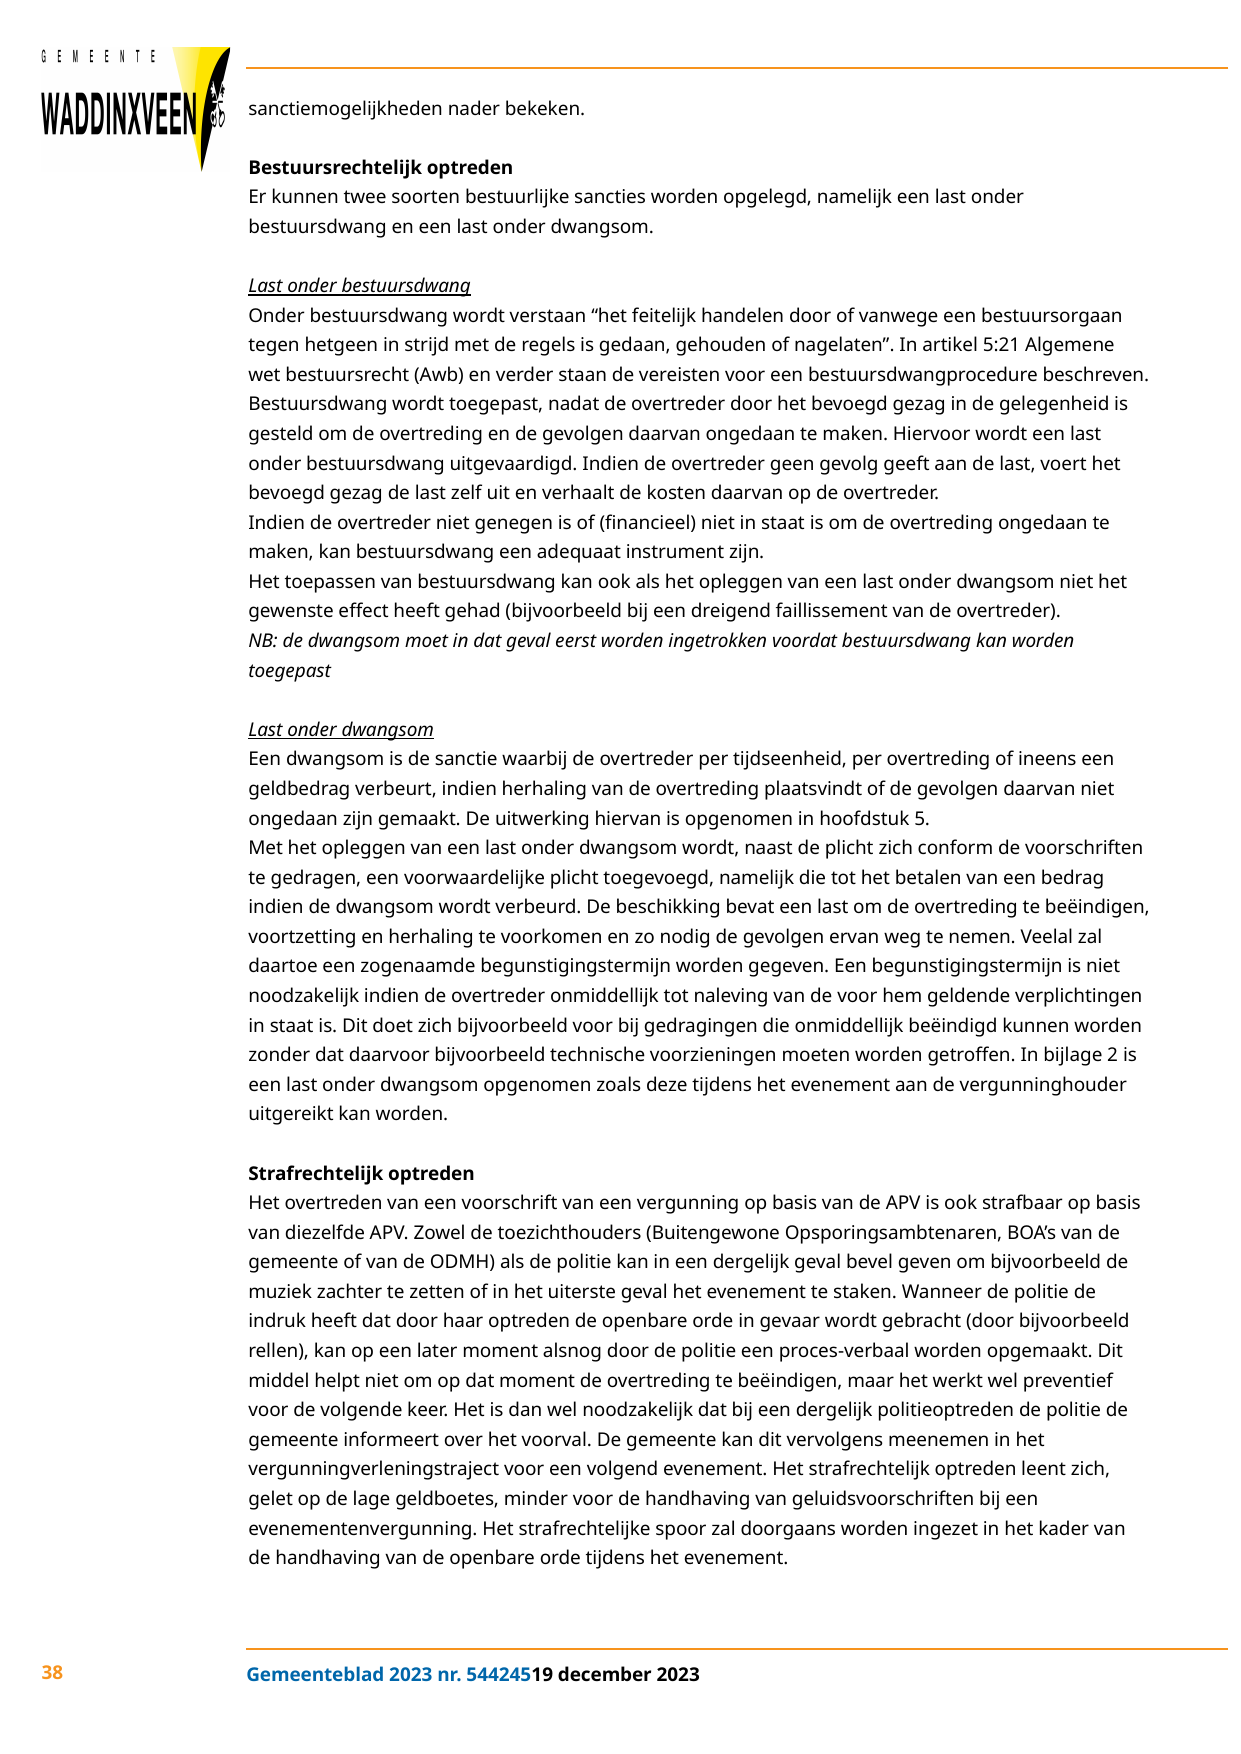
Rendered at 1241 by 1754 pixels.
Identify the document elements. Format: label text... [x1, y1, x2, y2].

text Onder bestuursdwang wordt verstaan “het feitelijk handelen door of vanwege een bestuursorgaan tegen hetgeen in strijd met de regels is gedaan, gehouden of nagelaten”. In artikel 5:21 Algemene wet bestuursrecht (Awb) en verder staan de vereisten voor een bestuursdwangprocedure beschreven. [248, 302, 1152, 387]
text Strafrechtelijk optreden [248, 1160, 1152, 1186]
text Bestuursdwang wordt toegepast, nadat de overtreder door het bevoegd gezag in de gelegenheid is gesteld om de overtreding en de gevolgen daarvan ongedaan te maken. Hiervoor wordt een last onder bestuursdwang uitgevaardigd. Indien de overtreder geen gevolg geeft aan de last, voert het bevoegd gezag de last zelf uit en verhaalt de kosten daarvan op de overtreder. [248, 391, 1152, 505]
text Met het opleggen van een last onder dwangsom wordt, naast de plicht zich conform de voorschriften te gedragen, een voorwaardelijke plicht toegevoegd, namelijk die tot het betalen van een bedrag indien de dwangsom wordt verbeurd. De beschikking bevat een last om de overtreding te beëindigen, voortzetting en herhaling te voorkomen en zo nodig de gevolgen ervan weg te nemen. Veelal zal daartoe een zogenaamde begunstigingstermijn worden gegeven. Een begunstigingstermijn is niet noodzakelijk indien de overtreder onmiddellijk tot naleving van de voor hem geldende verplichtingen in staat is. Dit doet zich bijvoorbeeld voor bij gedragingen die onmiddellijk beëindigd kunnen worden zonder dat daarvoor bijvoorbeeld technische voorzieningen moeten worden getroffen. In bijlage 2 is een last onder dwangsom opgenomen zoals deze tijdens het evenement aan de vergunninghouder uitgereikt kan worden. [248, 834, 1152, 1126]
text NB: de dwangsom moet in dat geval eerst worden ingetrokken voordat bestuursdwang kan worden toegepast [248, 627, 1152, 683]
text Last onder bestuursdwang [248, 272, 1152, 298]
text Het overtreden van een voorschrift van een vergunning op basis van de APV is ook strafbaar op basis van diezelfde APV. Zowel de toezichthouders (Buitengewone Opsporingsambtenaren, BOA’s van de gemeente of van de ODMH) als de politie kan in een dergelijk geval bevel geven om bijvoorbeeld de muziek zachter te zetten of in het uiterste geval het evenement te staken. Wanneer de politie de indruk heeft dat door haar optreden de openbare orde in gevaar wordt gebracht (door bijvoorbeeld rellen), kan op een later moment alsnog door de politie een proces-verbaal worden opgemaakt. Dit middel helpt niet om op dat moment de overtreding te beëindigen, maar het werkt wel preventief voor de volgende keer. Het is dan wel noodzakelijk dat bij een dergelijk politieoptreden de politie de gemeente informeert over het voorval. De gemeente kan dit vervolgens meenemen in het vergunningverleningstraject voor een volgend evenement. Het strafrechtelijk optreden leent zich, gelet op de lage geldboetes, minder voor de handhaving van geluidsvoorschriften bij een evenementenvergunning. Het strafrechtelijke spoor zal doorgaans worden ingezet in het kader van de handhaving van de openbare orde tijdens het evenement. [248, 1189, 1152, 1570]
text Het toepassen van bestuursdwang kan ook als het opleggen van een last onder dwangsom niet het gewenste effect heeft gehad (bijvoorbeeld bij een dreigend faillissement van de overtreder). [248, 568, 1152, 623]
picture [41, 47, 231, 172]
text sanctiemogelijkheden nader bekeken. [248, 95, 1152, 121]
text Een dwangsom is de sanctie waarbij de overtreder per tijdseenheid, per overtreding of ineens een geldbedrag verbeurt, indien herhaling van de overtreding plaatsvindt of de gevolgen daarvan niet ongedaan zijn gemaakt. De uitwerking hiervan is opgenomen in hoofdstuk 5. [248, 746, 1152, 831]
text Er kunnen twee soorten bestuurlijke sancties worden opgelegd, namelijk een last onder bestuursdwang en een last onder dwangsom. [248, 183, 1152, 239]
text Indien de overtreder niet genegen is of (financieel) niet in staat is om de overtreding ongedaan te maken, kan bestuursdwang een adequaat instrument zijn. [248, 509, 1152, 564]
text Last onder dwangsom [248, 716, 1152, 742]
text Bestuursrechtelijk optreden [248, 154, 1152, 180]
